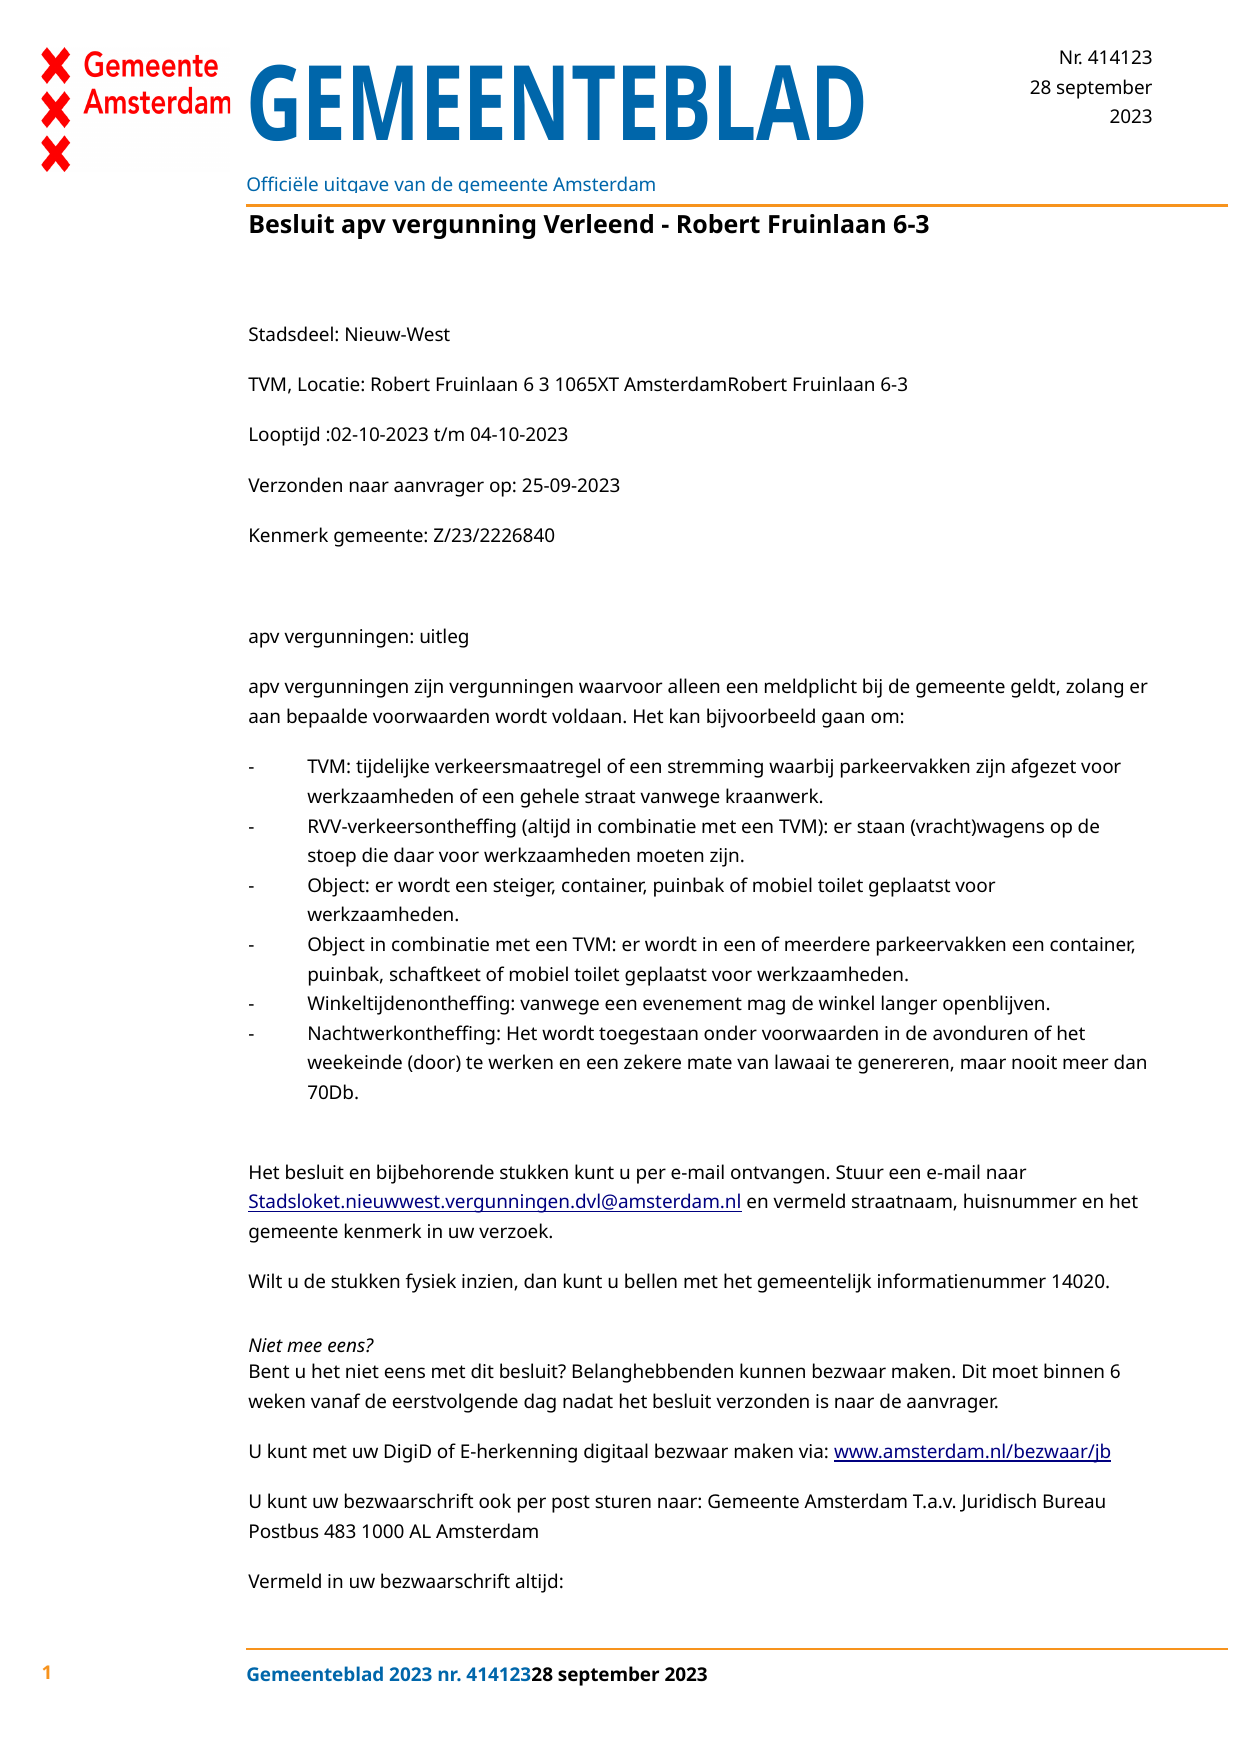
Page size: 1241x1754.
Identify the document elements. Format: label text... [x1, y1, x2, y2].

text Niet mee eens? [248, 1333, 1152, 1358]
text Verzonden naar aanvrager op: 25-09-2023 [248, 472, 1152, 498]
text apv vergunningen zijn vergunningen waarvoor alleen een meldplicht bij de gemeente geldt, zolang er aan bepaalde voorwaarden wordt voldaan. Het kan bijvoorbeeld gaan om: [248, 674, 1152, 729]
text Looptijd :02-10-2023 t/m 04-10-2023 [248, 422, 1152, 447]
text U kunt met uw DigiD of E-herkenning digitaal bezwaar maken via: www.amsterdam.nl/bezwaar/jb [248, 1438, 1152, 1464]
text Kenmerk gemeente: Z/23/2226840 [248, 522, 1152, 548]
list Object: er wordt een steiger, container, puinbak of mobiel toilet geplaatst voor werkzaamheden. [248, 872, 1152, 927]
text Besluit apv vergunning Verleend - Robert Fruinlaan 6-3 [248, 207, 1152, 241]
text U kunt uw bezwaarschrift ook per post sturen naar: Gemeente Amsterdam T.a.v. Juridisch Bureau Postbus 483 1000 AL Amsterdam [248, 1489, 1152, 1544]
text Wilt u de stukken fysiek inzien, dan kunt u bellen met het gemeentelijk informatienummer 14020. [248, 1269, 1152, 1294]
text Stadsdeel: Nieuw-West [248, 321, 1152, 346]
text Bent u het niet eens met dit besluit? Belanghebbenden kunnen bezwaar maken. Dit moet binnen 6 weken vanaf de eerstvolgende dag nadat het besluit verzonden is naar de aanvrager. [248, 1358, 1152, 1414]
list Winkeltijdenontheffing: vanwege een evenement mag de winkel langer openblijven. [248, 990, 1152, 1016]
list Nachtwerkontheffing: Het wordt toegestaan onder voorwaarden in de avonduren of het weekeinde (door) te werken en een zekere mate van lawaai te genereren, maar nooit meer dan 70Db. [248, 1020, 1152, 1105]
list RVV-verkeersontheffing (altijd in combinatie met een TVM): er staan (vracht)wagens op de stoep die daar voor werkzaamheden moeten zijn. [248, 813, 1152, 868]
list TVM: tijdelijke verkeersmaatregel of een stremming waarbij parkeervakken zijn afgezet voor werkzaamheden of een gehele straat vanwege kraanwerk. [248, 754, 1152, 809]
text Het besluit en bijbehorende stukken kunt u per e-mail ontvangen. Stuur een e-mail naar Stadsloket.nieuwwest.vergunningen.dvl@amsterdam.nl en vermeld straatnaam, huisnummer en het gemeente kenmerk in uw verzoek. [248, 1159, 1152, 1244]
text TVM, Locatie: Robert Fruinlaan 6 3 1065XT AmsterdamRobert Fruinlaan 6-3 [248, 371, 1152, 397]
text Vermeld in uw bezwaarschrift altijd: [248, 1569, 1152, 1594]
picture [41, 47, 231, 172]
list Object in combinatie met een TVM: er wordt in een of meerdere parkeervakken een container, puinbak, schaftkeet of mobiel toilet geplaatst voor werkzaamheden. [248, 931, 1152, 986]
text apv vergunningen: uitleg [248, 623, 1152, 649]
